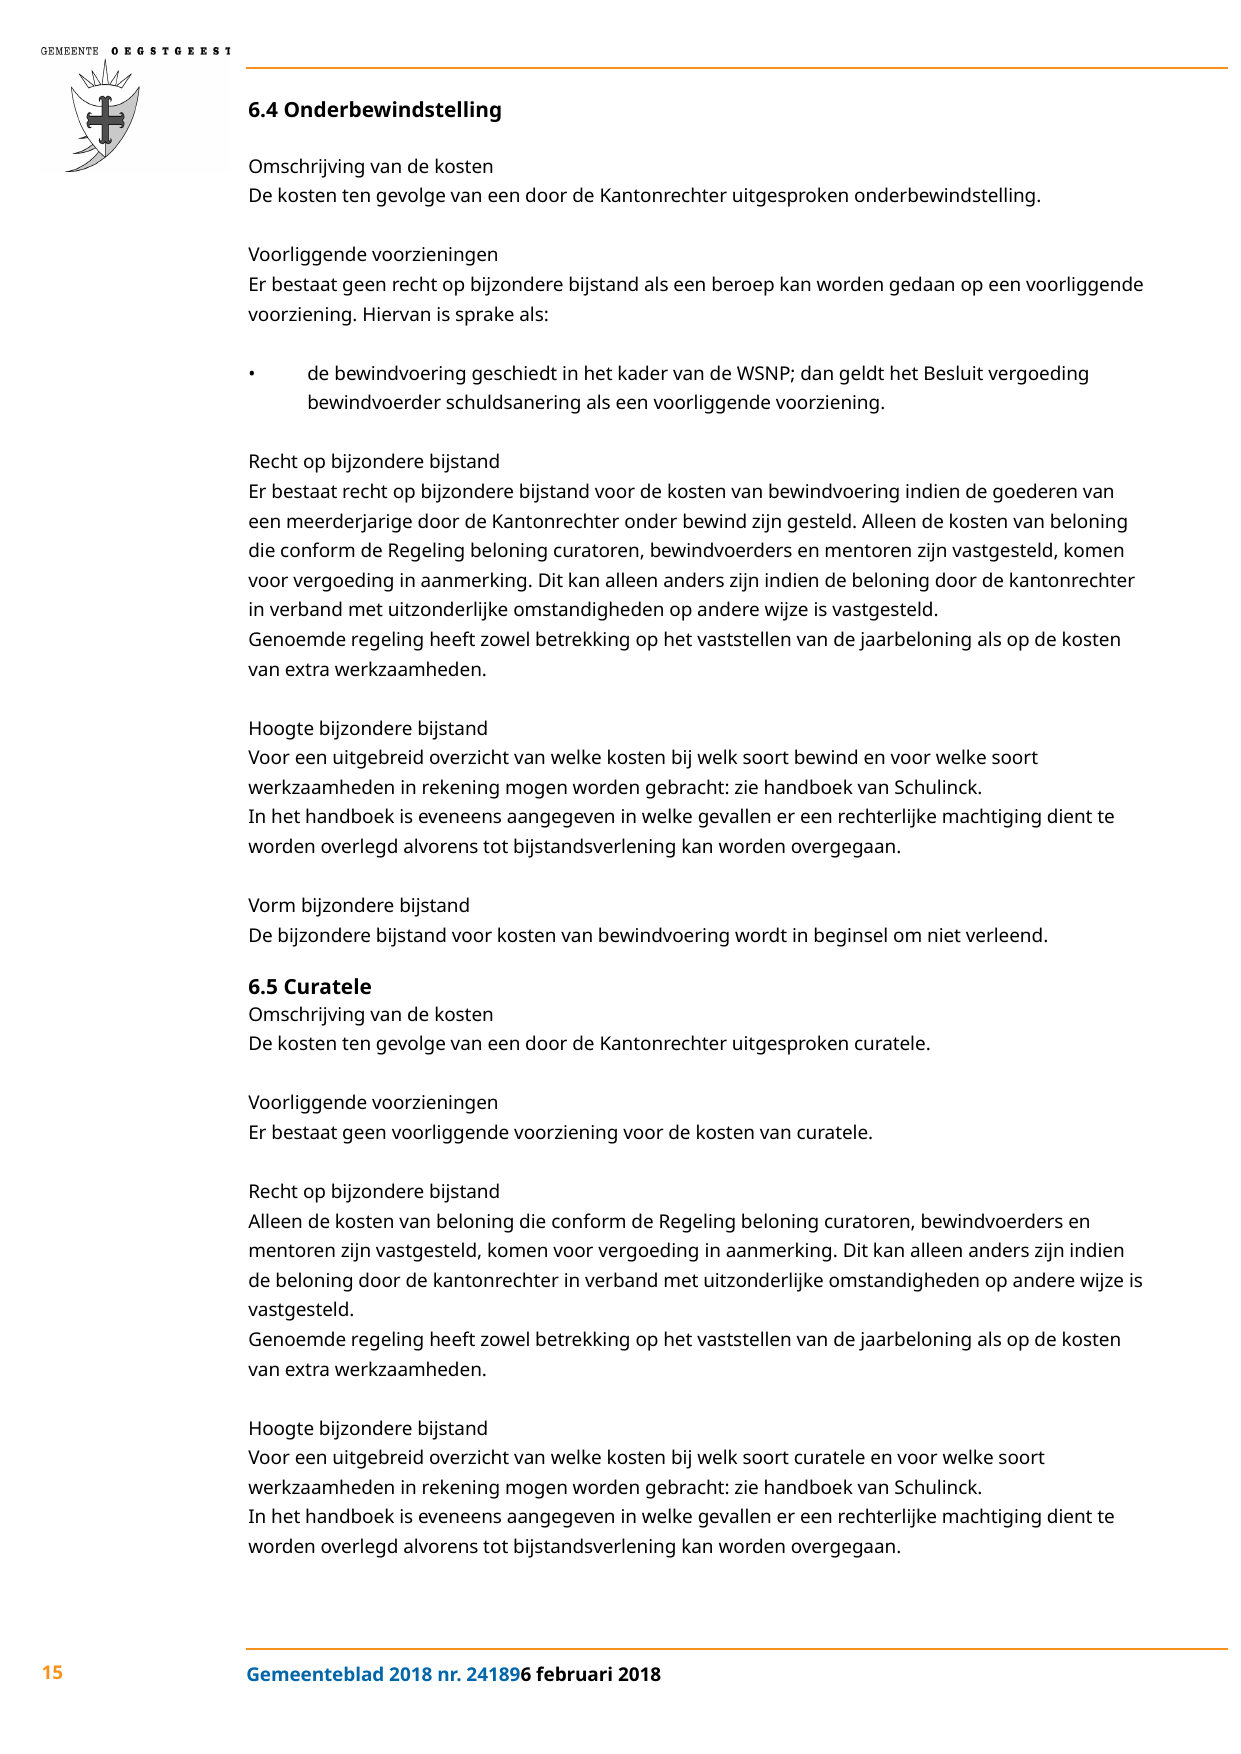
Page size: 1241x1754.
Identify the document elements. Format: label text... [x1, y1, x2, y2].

text In het handboek is eveneens aangegeven in welke gevallen er een rechterlijke machtiging dient te worden overlegd alvorens tot bijstandsverlening kan worden overgegaan. [248, 804, 1152, 859]
text Omschrijving van de kosten [248, 153, 1152, 178]
text Hoogte bijzondere bijstand [248, 1415, 1152, 1441]
text Er bestaat geen recht op bijzondere bijstand als een beroep kan worden gedaan op een voorliggende voorziening. Hiervan is sprake als: [248, 271, 1152, 326]
text Recht op bijzondere bijstand [248, 449, 1152, 474]
text De bijzondere bijstand voor kosten van bewindvoering wordt in beginsel om niet verleend. [248, 922, 1152, 948]
picture [41, 47, 231, 172]
text Voor een uitgebreid overzicht van welke kosten bij welk soort curatele en voor welke soort werkzaamheden in rekening mogen worden gebracht: zie handboek van Schulinck. [248, 1444, 1152, 1500]
text Genoemde regeling heeft zowel betrekking op het vaststellen van de jaarbeloning als op de kosten van extra werkzaamheden. [248, 1326, 1152, 1382]
text Genoemde regeling heeft zowel betrekking op het vaststellen van de jaarbeloning als op de kosten van extra werkzaamheden. [248, 626, 1152, 681]
text Voorliggende voorzieningen [248, 242, 1152, 267]
text Voor een uitgebreid overzicht van welke kosten bij welk soort bewind en voor welke soort werkzaamheden in rekening mogen worden gebracht: zie handboek van Schulinck. [248, 744, 1152, 800]
text De kosten ten gevolge van een door de Kantonrechter uitgesproken onderbewindstelling. [248, 182, 1152, 208]
text Hoogte bijzondere bijstand [248, 715, 1152, 741]
text Vorm bijzondere bijstand [248, 892, 1152, 918]
text 6.4 Onderbewindstelling [248, 95, 1152, 123]
text Recht op bijzondere bijstand [248, 1178, 1152, 1204]
text 6.5 Curatele [248, 972, 1152, 1001]
text Er bestaat recht op bijzondere bijstand voor de kosten van bewindvoering indien de goederen van een meerderjarige door de Kantonrechter onder bewind zijn gesteld. Alleen de kosten van beloning die conform de Regeling beloning curatoren, bewindvoerders en mentoren zijn vastgesteld, komen voor vergoeding in aanmerking. Dit kan alleen anders zijn indien de beloning door de kantonrechter in verband met uitzonderlijke omstandigheden op andere wijze is vastgesteld. [248, 478, 1152, 622]
text In het handboek is eveneens aangegeven in welke gevallen er een rechterlijke machtiging dient te worden overlegd alvorens tot bijstandsverlening kan worden overgegaan. [248, 1504, 1152, 1559]
text De kosten ten gevolge van een door de Kantonrechter uitgesproken curatele. [248, 1030, 1152, 1056]
text Er bestaat geen voorliggende voorziening voor de kosten van curatele. [248, 1119, 1152, 1145]
text Alleen de kosten van beloning die conform de Regeling beloning curatoren, bewindvoerders en mentoren zijn vastgesteld, komen voor vergoeding in aanmerking. Dit kan alleen anders zijn indien de beloning door de kantonrechter in verband met uitzonderlijke omstandigheden op andere wijze is vastgesteld. [248, 1208, 1152, 1322]
text Voorliggende voorzieningen [248, 1089, 1152, 1115]
list de bewindvoering geschiedt in het kader van de WSNP; dan geldt het Besluit vergoeding bewindvoerder schuldsanering als een voorliggende voorziening. [248, 360, 1152, 415]
text Omschrijving van de kosten [248, 1001, 1152, 1027]
